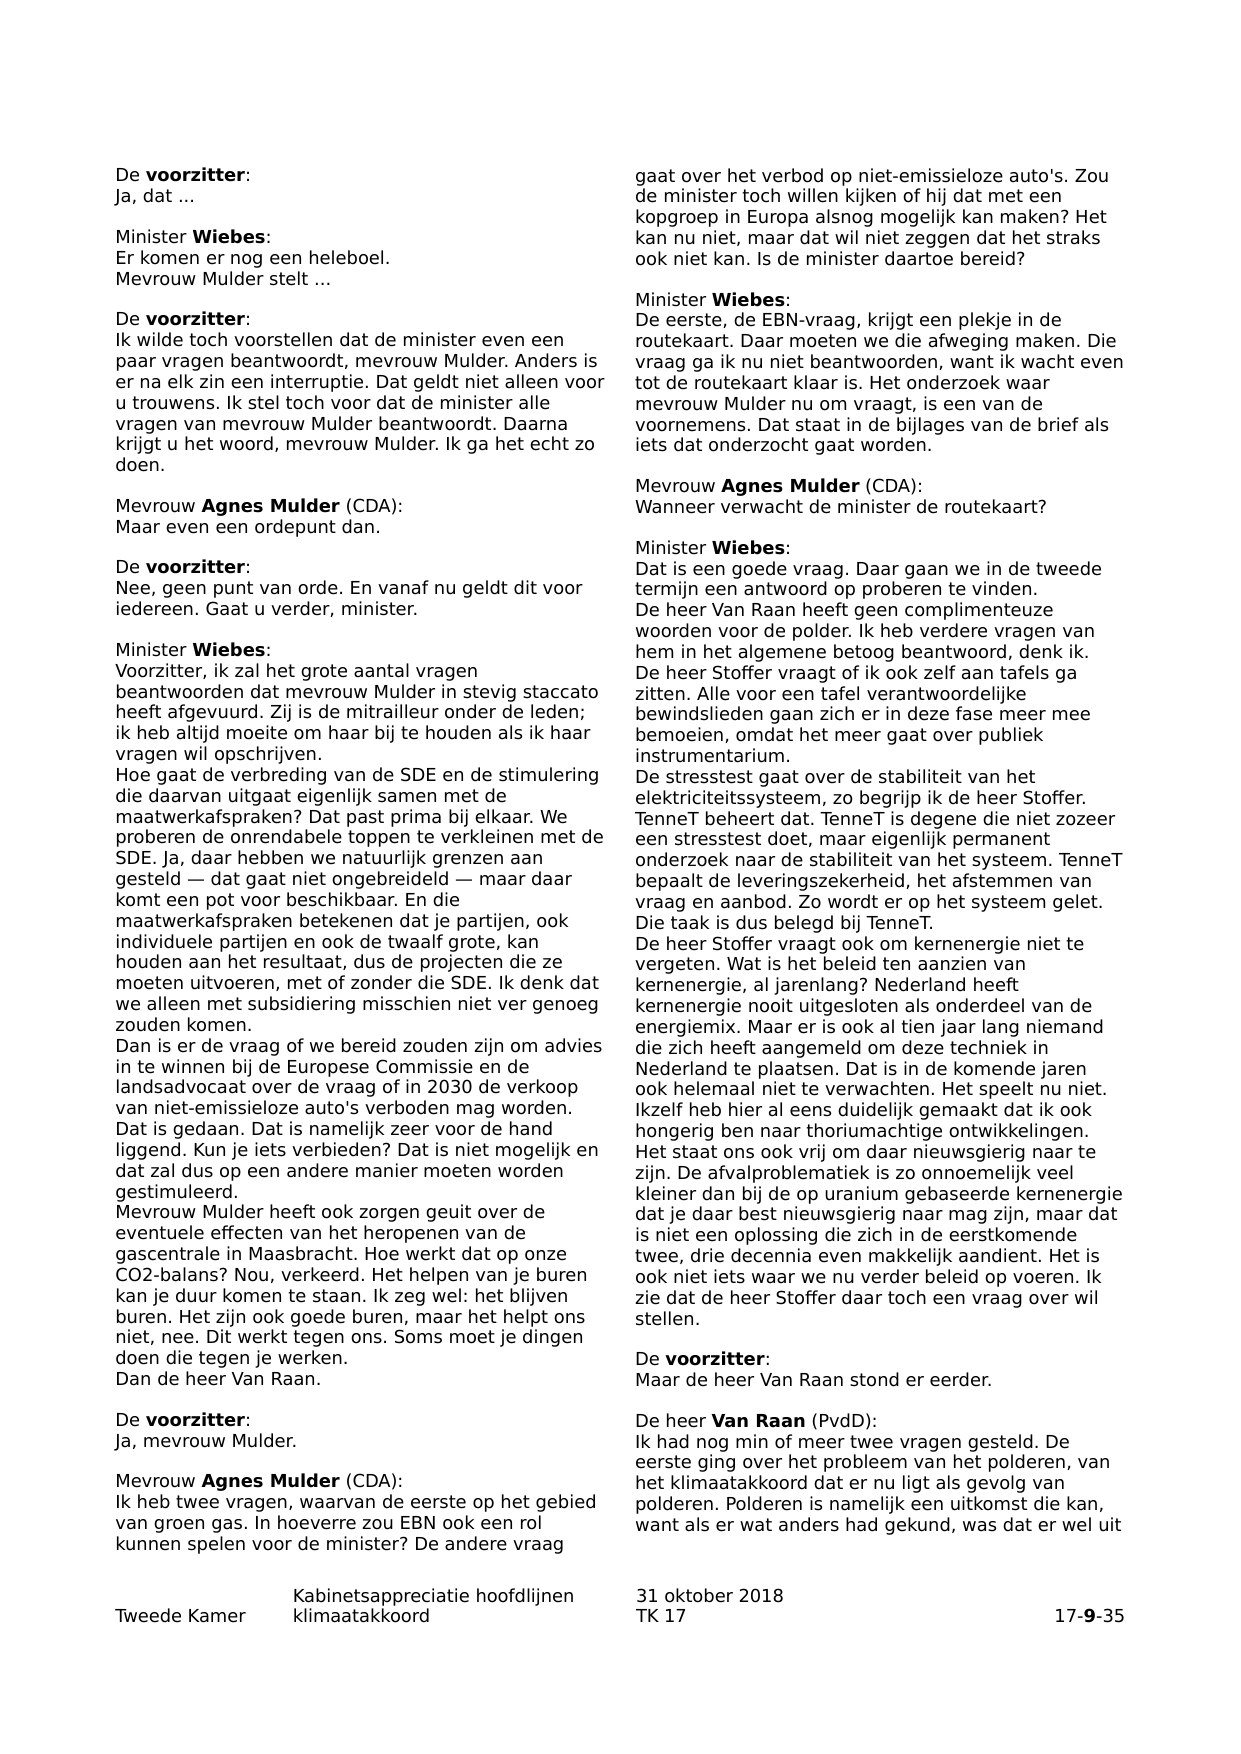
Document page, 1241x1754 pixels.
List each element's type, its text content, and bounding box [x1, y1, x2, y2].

text Dat is een goede vraag. Daar gaan we in de tweede termijn een antwoord op proberen te vinden. [635, 558, 1125, 600]
text Hoe gaat de verbreding van de SDE en de stimulering die daarvan uitgaat eigenlijk samen met de maatwerkafspraken? Dat past prima bij elkaar. We proberen de onrendabele toppen te verkleinen met de SDE. Ja, daar hebben we natuurlijk grenzen aan gesteld — dat gaat niet ongebreideld — maar daar komt een pot voor beschikbaar. En die maatwerkafspraken betekenen dat je partijen, ook individuele partijen en ook de twaalf grote, kan houden aan het resultaat, dus de projecten die ze moeten uitvoeren, met of zonder die SDE. Ik denk dat we alleen met subsidiering misschien niet ver genoeg zouden komen. [115, 765, 605, 1036]
text Mevrouw Agnes Mulder (CDA): [115, 1471, 605, 1492]
text De voorzitter: [635, 1349, 1125, 1370]
text Minister Wiebes: [635, 538, 1125, 558]
text Ja, mevrouw Mulder. [115, 1430, 605, 1451]
text Mevrouw Agnes Mulder (CDA): [635, 476, 1125, 497]
text De voorzitter: [115, 1410, 605, 1430]
text De heer Stoffer vraagt of ik ook zelf aan tafels ga zitten. Alle voor een tafel verantwoordelijke bewindslieden gaan zich er in deze fase meer mee bemoeien, omdat het meer gaat over publiek instrumentarium. [635, 662, 1125, 767]
text Minister Wiebes: [115, 640, 605, 661]
text Dan is er de vraag of we bereid zouden zijn om advies in te winnen bij de Europese Commissie en de landsadvocaat over de vraag of in 2030 de verkoop van niet-emissieloze auto's verboden mag worden. Dat is gedaan. Dat is namelijk zeer voor de hand liggend. Kun je iets verbieden? Dat is niet mogelijk en dat zal dus op een andere manier moeten worden gestimuleerd. [115, 1036, 605, 1202]
text De voorzitter: [115, 309, 605, 330]
text De heer Van Raan heeft geen complimenteuze woorden voor de polder. Ik heb verdere vragen van hem in het algemene betoog beantwoord, denk ik. [635, 600, 1125, 662]
text De eerste, de EBN-vraag, krijgt een plekje in de routekaart. Daar moeten we die afweging maken. Die vraag ga ik nu niet beantwoorden, want ik wacht even tot de routekaart klaar is. Het onderzoek waar mevrouw Mulder nu om vraagt, is een van de voornemens. Dat staat in de bijlages van de brief als iets dat onderzocht gaat worden. [635, 310, 1125, 456]
text Mevrouw Mulder stelt ... [115, 268, 605, 289]
text Er komen er nog een heleboel. [115, 248, 605, 268]
text Maar even een ordepunt dan. [115, 517, 605, 537]
text De heer Stoffer vraagt ook om kernenergie niet te vergeten. Wat is het beleid ten aanzien van kernenergie, al jarenlang? Nederland heeft kernenergie nooit uitgesloten als onderdeel van de energiemix. Maar er is ook al tien jaar lang niemand die zich heeft aangemeld om deze techniek in Nederland te plaatsen. Dat is in de komende jaren ook helemaal niet te verwachten. Het speelt nu niet. Ikzelf heb hier al eens duidelijk gemaakt dat ik ook hongerig ben naar thoriumachtige ontwikkelingen. Het staat ons ook vrij om daar nieuwsgierig naar te zijn. De afvalproblematiek is zo onnoemelijk veel kleiner dan bij de op uranium gebaseerde kernenergie dat je daar best nieuwsgierig naar mag zijn, maar dat is niet een oplossing die zich in de eerstkomende twee, drie decennia even makkelijk aandient. Het is ook niet iets waar we nu verder beleid op voeren. Ik zie dat de heer Stoffer daar toch een vraag over wil stellen. [635, 933, 1125, 1329]
text Ik wilde toch voorstellen dat de minister even een paar vragen beantwoordt, mevrouw Mulder. Anders is er na elk zin een interruptie. Dat geldt niet alleen voor u trouwens. Ik stel toch voor dat de minister alle vragen van mevrouw Mulder beantwoordt. Daarna krijgt u het woord, mevrouw Mulder. Ik ga het echt zo doen. [115, 330, 605, 476]
text Minister Wiebes: [635, 289, 1125, 310]
text Mevrouw Mulder heeft ook zorgen geuit over de eventuele effecten van het heropenen van de gascentrale in Maasbracht. Hoe werkt dat op onze CO2-balans? Nou, verkeerd. Het helpen van je buren kan je duur komen te staan. Ik zeg wel: het blijven buren. Het zijn ook goede buren, maar het helpt ons niet, nee. Dit werkt tegen ons. Soms moet je dingen doen die tegen je werken. [115, 1202, 605, 1369]
text De voorzitter: [115, 557, 605, 578]
text Ik heb twee vragen, waarvan de eerste op het gebied van groen gas. In hoeverre zou EBN ook een rol kunnen spelen voor de minister? De andere vraag [115, 1492, 605, 1554]
text Dan de heer Van Raan. [115, 1369, 605, 1390]
text Minister Wiebes: [115, 227, 605, 248]
text Wanneer verwacht de minister de routekaart? [635, 497, 1125, 518]
text De heer Van Raan (PvdD): [635, 1411, 1125, 1431]
text De stresstest gaat over de stabiliteit van het elektriciteitssysteem, zo begrijp ik de heer Stoffer. TenneT beheert dat. TenneT is degene die niet zozeer een stresstest doet, maar eigenlijk permanent onderzoek naar de stabiliteit van het systeem. TenneT bepaalt de leveringszekerheid, het afstemmen van vraag en aanbod. Zo wordt er op het systeem gelet. Die taak is dus belegd bij TenneT. [635, 767, 1125, 933]
text gaat over het verbod op niet-emissieloze auto's. Zou de minister toch willen kijken of hij dat met een kopgroep in Europa alsnog mogelijk kan maken? Het kan nu niet, maar dat wil niet zeggen dat het straks ook niet kan. Is de minister daartoe bereid? [635, 165, 1125, 269]
text Mevrouw Agnes Mulder (CDA): [115, 496, 605, 517]
text Maar de heer Van Raan stond er eerder. [635, 1370, 1125, 1391]
text De voorzitter: [115, 165, 605, 186]
text Ja, dat ... [115, 186, 605, 207]
text Ik had nog min of meer twee vragen gesteld. De eerste ging over het probleem van het polderen, van het klimaatakkoord dat er nu ligt als gevolg van polderen. Polderen is namelijk een uitkomst die kan, want als er wat anders had gekund, was dat er wel uit [635, 1431, 1125, 1536]
text Voorzitter, ik zal het grote aantal vragen beantwoorden dat mevrouw Mulder in stevig staccato heeft afgevuurd. Zij is de mitrailleur onder de leden; ik heb altijd moeite om haar bij te houden als ik haar vragen wil opschrijven. [115, 661, 605, 765]
text Nee, geen punt van orde. En vanaf nu geldt dit voor iedereen. Gaat u verder, minister. [115, 578, 605, 620]
